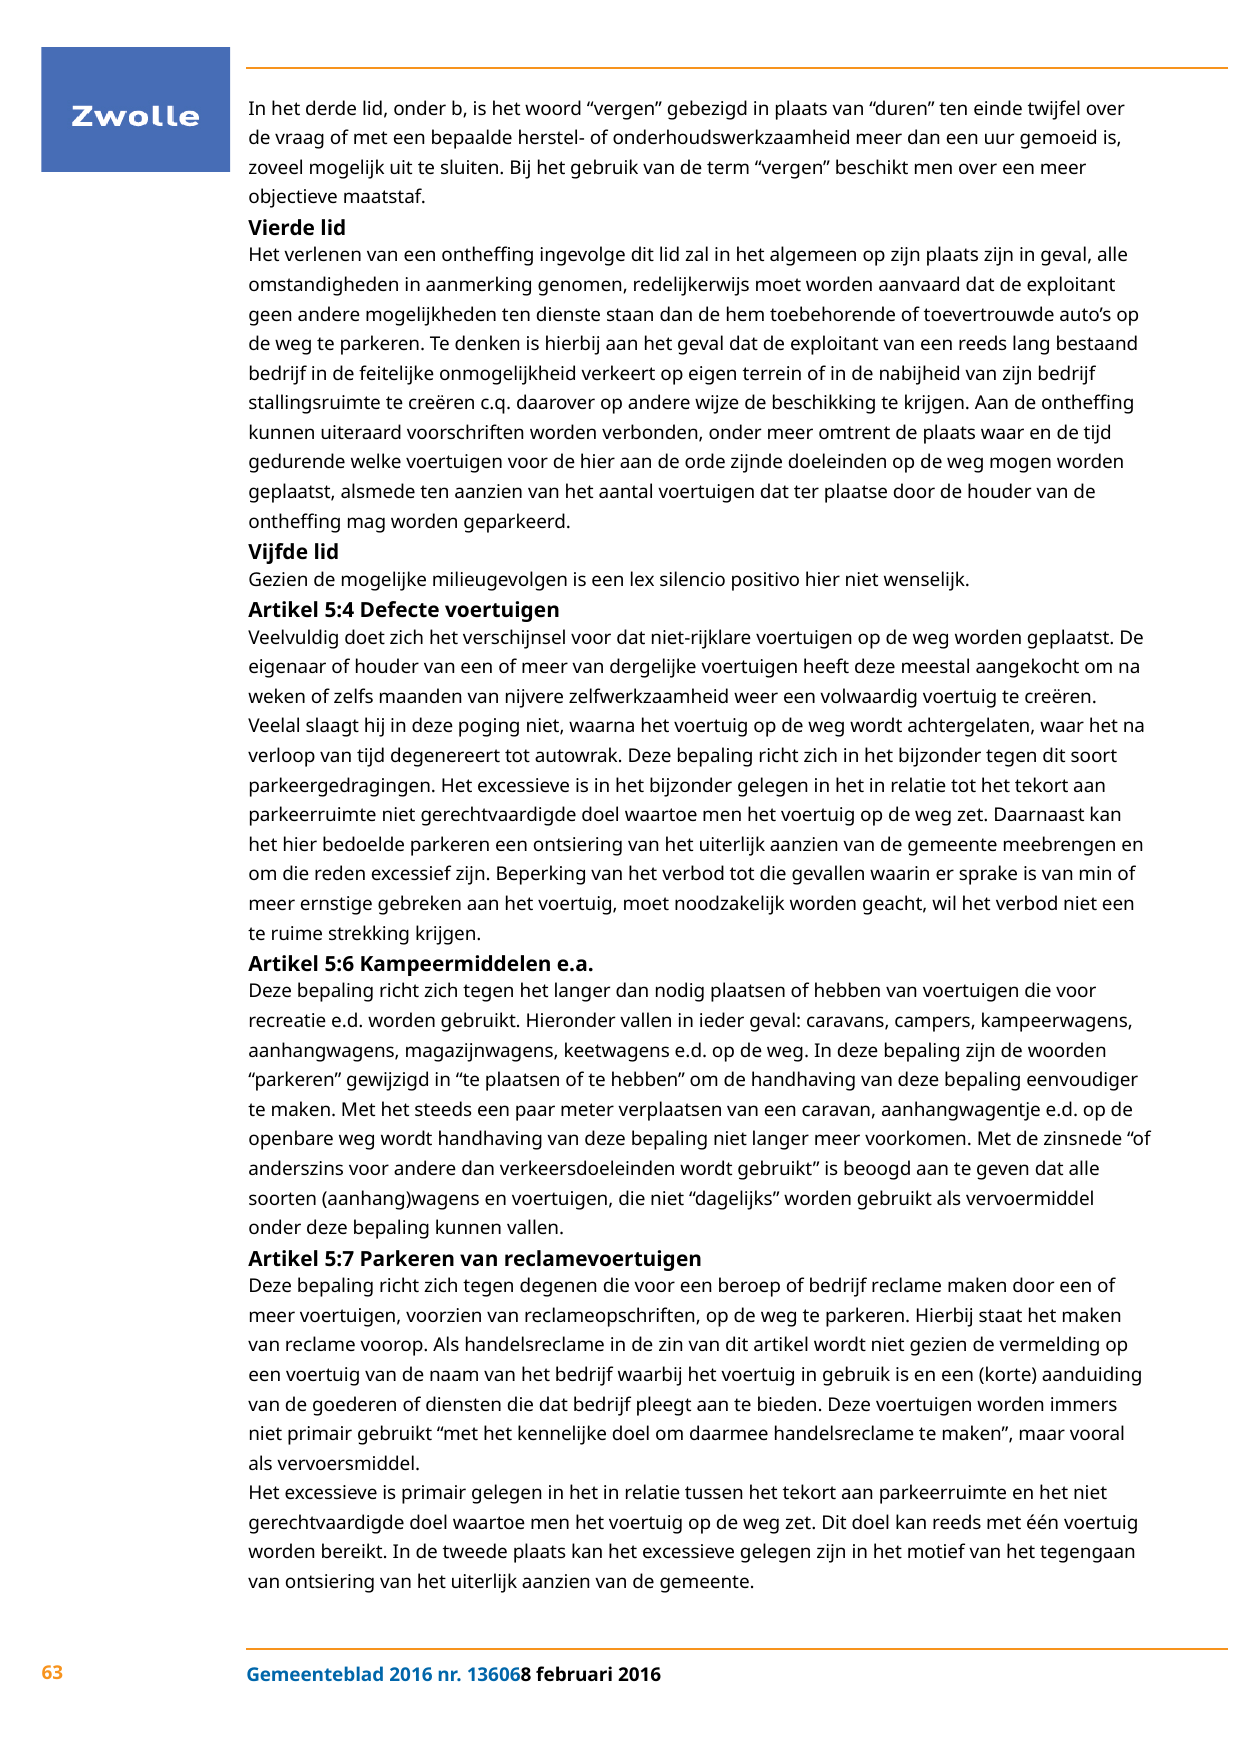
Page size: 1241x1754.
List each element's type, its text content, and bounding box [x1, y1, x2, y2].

text Artikel 5:7 Parkeren van reclamevoertuigen [248, 1244, 1152, 1272]
text Het verlenen van een ontheffing ingevolge dit lid zal in het algemeen op zijn plaats zijn in geval, alle omstandigheden in aanmerking genomen, redelijkerwijs moet worden aanvaard dat de exploitant geen andere mogelijkheden ten dienste staan dan de hem toebehorende of toevertrouwde auto’s op de weg te parkeren. Te denken is hierbij aan het geval dat de exploitant van een reeds lang bestaand bedrijf in de feitelijke onmogelijkheid verkeert op eigen terrein of in de nabijheid van zijn bedrijf stallingsruimte te creëren c.q. daarover op andere wijze de beschikking te krijgen. Aan de ontheffing kunnen uiteraard voorschriften worden verbonden, onder meer omtrent de plaats waar en de tijd gedurende welke voertuigen voor de hier aan de orde zijnde doeleinden op de weg mogen worden geplaatst, alsmede ten aanzien van het aantal voertuigen dat ter plaatse door de houder van de ontheffing mag worden geparkeerd. [248, 242, 1152, 533]
text Het excessieve is primair gelegen in het in relatie tussen het tekort aan parkeerruimte en het niet gerechtvaardigde doel waartoe men het voertuig op de weg zet. Dit doel kan reeds met één voertuig worden bereikt. In de tweede plaats kan het excessieve gelegen zijn in het motief van het tegengaan van ontsiering van het uiterlijk aanzien van de gemeente. [248, 1479, 1152, 1594]
text Deze bepaling richt zich tegen degenen die voor een beroep of bedrijf reclame maken door een of meer voertuigen, voorzien van reclameopschriften, op de weg te parkeren. Hierbij staat het maken van reclame voorop. Als handelsreclame in de zin van dit artikel wordt niet gezien de vermelding op een voertuig van de naam van het bedrijf waarbij het voertuig in gebruik is en een (korte) aanduiding van de goederen of diensten die dat bedrijf pleegt aan te bieden. Deze voertuigen worden immers niet primair gebruikt “met het kennelijke doel om daarmee handelsreclame te maken”, maar vooral als vervoersmiddel. [248, 1272, 1152, 1476]
text Veelvuldig doet zich het verschijnsel voor dat niet-rijklare voertuigen op de weg worden geplaatst. De eigenaar of houder van een of meer van dergelijke voertuigen heeft deze meestal aangekocht om na weken of zelfs maanden van nijvere zelfwerkzaamheid weer een volwaardig voertuig te creëren. Veelal slaagt hij in deze poging niet, waarna het voertuig op de weg wordt achtergelaten, waar het na verloop van tijd degenereert tot autowrak. Deze bepaling richt zich in het bijzonder tegen dit soort parkeergedragingen. Het excessieve is in het bijzonder gelegen in het in relatie tot het tekort aan parkeerruimte niet gerechtvaardigde doel waartoe men het voertuig op de weg zet. Daarnaast kan het hier bedoelde parkeren een ontsiering van het uiterlijk aanzien van de gemeente meebrengen en om die reden excessief zijn. Beperking van het verbod tot die gevallen waarin er sprake is van min of meer ernstige gebreken aan het voertuig, moet noodzakelijk worden geacht, wil het verbod niet een te ruime strekking krijgen. [248, 624, 1152, 945]
text Gezien de mogelijke milieugevolgen is een lex silencio positivo hier niet wenselijk. [248, 566, 1152, 592]
text Deze bepaling richt zich tegen het langer dan nodig plaatsen of hebben van voertuigen die voor recreatie e.d. worden gebruikt. Hieronder vallen in ieder geval: caravans, campers, kampeerwagens, aanhangwagens, magazijnwagens, keetwagens e.d. op de weg. In deze bepaling zijn de woorden “parkeren” gewijzigd in “te plaatsen of te hebben” om de handhaving van deze bepaling eenvoudiger te maken. Met het steeds een paar meter verplaatsen van een caravan, aanhangwagentje e.d. op de openbare weg wordt handhaving van deze bepaling niet langer meer voorkomen. Met de zinsnede “of anderszins voor andere dan verkeersdoeleinden wordt gebruikt” is beoogd aan te geven dat alle soorten (aanhang)wagens en voertuigen, die niet “dagelijks” worden gebruikt als vervoermiddel onder deze bepaling kunnen vallen. [248, 978, 1152, 1240]
text In het derde lid, onder b, is het woord “vergen” gebezigd in plaats van “duren” ten einde twijfel over de vraag of met een bepaalde herstel- of onderhoudswerkzaamheid meer dan een uur gemoeid is, zoveel mogelijk uit te sluiten. Bij het gebruik van de term “vergen” beschikt men over een meer objectieve maatstaf. [248, 95, 1152, 209]
text Vierde lid [248, 213, 1152, 242]
text Artikel 5:4 Defecte voertuigen [248, 595, 1152, 624]
text Vijfde lid [248, 537, 1152, 566]
picture [41, 47, 231, 172]
text Artikel 5:6 Kampeermiddelen e.a. [248, 949, 1152, 978]
